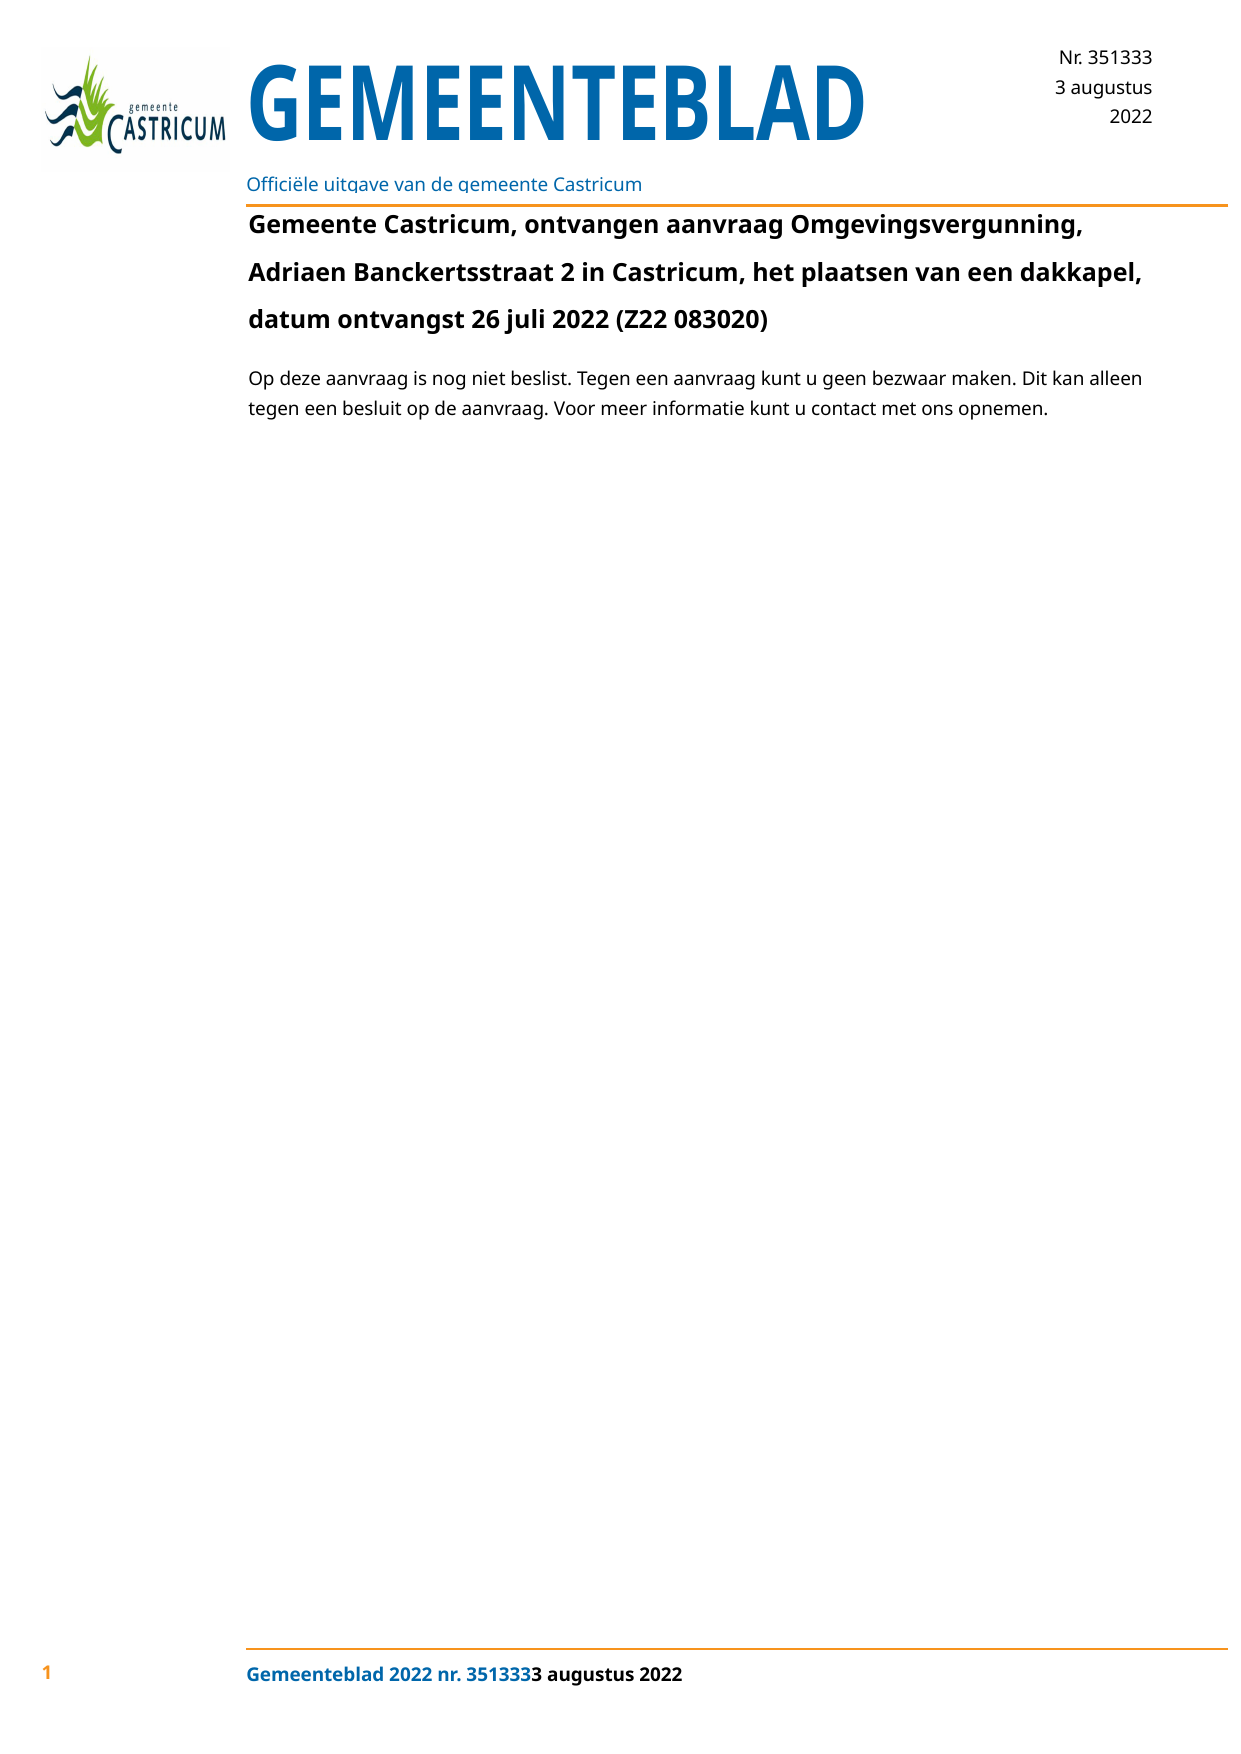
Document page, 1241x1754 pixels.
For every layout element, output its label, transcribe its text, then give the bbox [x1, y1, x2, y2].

text Gemeente Castricum, ontvangen aanvraag Omgevingsvergunning, Adriaen Banckertsstraat 2 in Castricum, het plaatsen van een dakkapel, datum ontvangst 26 juli 2022 (Z22 083020) [248, 207, 1152, 336]
picture [41, 47, 231, 172]
text Op deze aanvraag is nog niet beslist. Tegen een aanvraag kunt u geen bezwaar maken. Dit kan alleen tegen een besluit op de aanvraag. Voor meer informatie kunt u contact met ons opnemen. [248, 366, 1152, 421]
